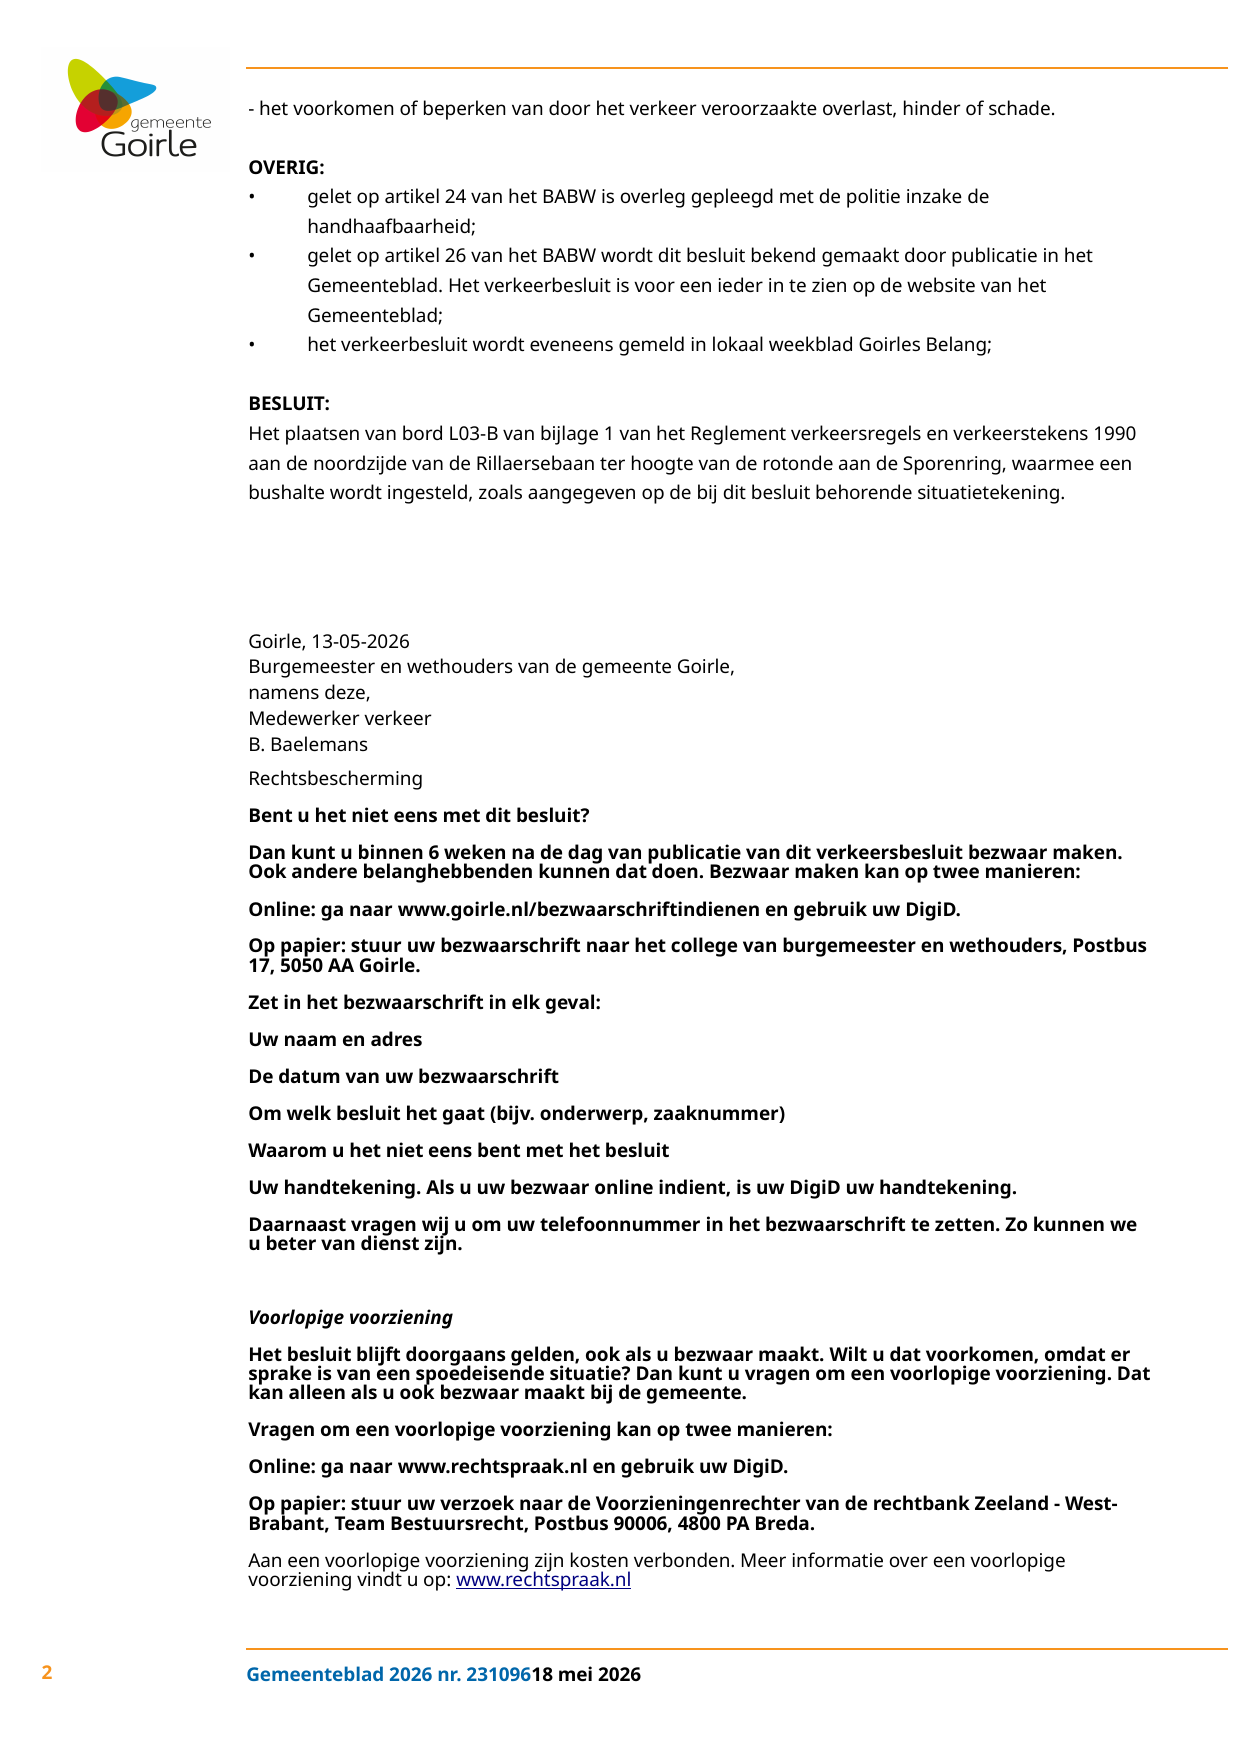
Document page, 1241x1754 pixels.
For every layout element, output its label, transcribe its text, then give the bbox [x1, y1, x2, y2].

text Aan een voorlopige voorziening zijn kosten verbonden. Meer informatie over een voorlopige voorziening vindt u op: www.rechtspraak.nl [248, 1552, 1152, 1590]
text OVERIG: [248, 154, 1152, 180]
text Voorlopige voorziening [248, 1309, 1152, 1328]
text Het plaatsen van bord L03-B van bijlage 1 van het Reglement verkeersregels en verkeerstekens 1990 aan de noordzijde van de Rillaersebaan ter hoogte van de rotonde aan de Sporenring, waarmee een bushalte wordt ingesteld, zoals aangegeven op de bij dit besluit behorende situatietekening. [248, 420, 1152, 505]
text B. Baelemans [248, 731, 1152, 757]
text Op papier: stuur uw bezwaarschrift naar het college van burgemeester en wethouders, Postbus 17, 5050 AA Goirle. [248, 937, 1152, 976]
picture [41, 47, 231, 172]
text Online: ga naar www.goirle.nl/bezwaarschriftindienen en gebruik uw DigiD. [248, 901, 1152, 920]
text namens deze, [248, 679, 1152, 705]
text Op papier: stuur uw verzoek naar de Voorzieningenrechter van de rechtbank Zeeland - West-Brabant, Team Bestuursrecht, Postbus 90006, 4800 PA Breda. [248, 1495, 1152, 1534]
list gelet op artikel 26 van het BABW wordt dit besluit bekend gemaakt door publicatie in het Gemeenteblad. Het verkeerbesluit is voor een ieder in te zien op de website van het Gemeenteblad; [248, 243, 1152, 328]
text Daarnaast vragen wij u om uw telefoonnummer in het bezwaarschrift te zetten. Zo kunnen we u beter van dienst zijn. [248, 1216, 1152, 1254]
list gelet op artikel 24 van het BABW is overleg gepleegd met de politie inzake de handhaafbaarheid; [248, 183, 1152, 239]
text Om welk besluit het gaat (bijv. onderwerp, zaaknummer) [248, 1105, 1152, 1124]
text Goirle, 13-05-2026 [248, 628, 1152, 654]
text Rechtsbescherming [248, 770, 1152, 789]
text Uw naam en adres [248, 1031, 1152, 1050]
text Het besluit blijft doorgaans gelden, ook als u bezwaar maakt. Wilt u dat voorkomen, omdat er sprake is van een spoedeisende situatie? Dan kunt u vragen om een voorlopige voorziening. Dat kan alleen als u ook bezwaar maakt bij de gemeente. [248, 1346, 1152, 1404]
text Waarom u het niet eens bent met het besluit [248, 1142, 1152, 1161]
text Burgemeester en wethouders van de gemeente Goirle, [248, 654, 1152, 679]
text Dan kunt u binnen 6 weken na de dag van publicatie van dit verkeersbesluit bezwaar maken. Ook andere belanghebbenden kunnen dat doen. Bezwaar maken kan op twee manieren: [248, 844, 1152, 883]
text Uw handtekening. Als u uw bezwaar online indient, is uw DigiD uw handtekening. [248, 1179, 1152, 1198]
text Online: ga naar www.rechtspraak.nl en gebruik uw DigiD. [248, 1458, 1152, 1478]
text Bent u het niet eens met dit besluit? [248, 807, 1152, 827]
text Zet in het bezwaarschrift in elk geval: [248, 994, 1152, 1013]
text De datum van uw bezwaarschrift [248, 1068, 1152, 1087]
list het verkeerbesluit wordt eveneens gemeld in lokaal weekblad Goirles Belang; [248, 331, 1152, 357]
text Vragen om een voorlopige voorziening kan op twee manieren: [248, 1421, 1152, 1441]
text Medewerker verkeer [248, 705, 1152, 731]
text BESLUIT: [248, 391, 1152, 416]
text - het voorkomen of beperken van door het verkeer veroorzaakte overlast, hinder of schade. [248, 95, 1152, 121]
